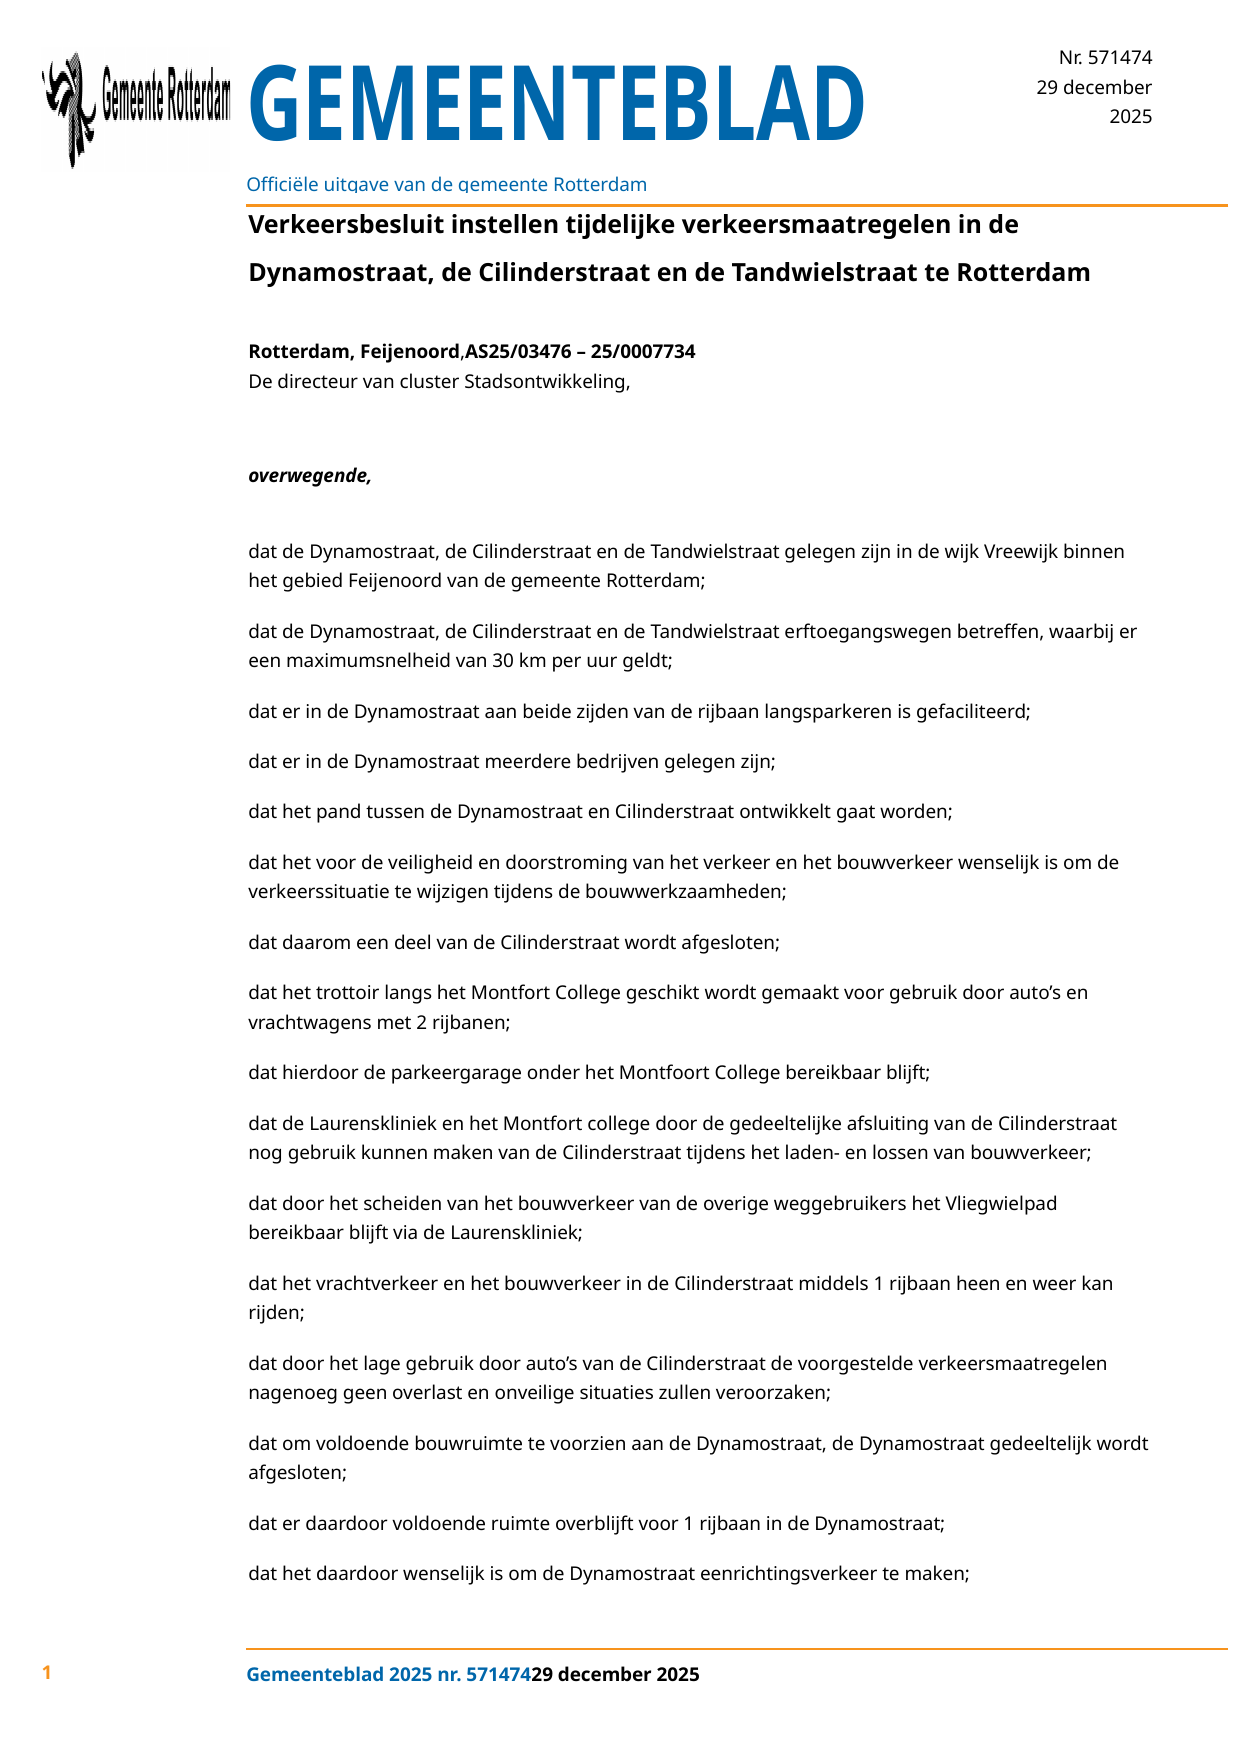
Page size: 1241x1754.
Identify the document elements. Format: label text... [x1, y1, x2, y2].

text Rotterdam, Feijenoord,AS25/03476 – 25/0007734 [248, 339, 1152, 364]
text Verkeersbesluit instellen tijdelijke verkeersmaatregelen in de Dynamostraat, de Cilinderstraat en de Tandwielstraat te Rotterdam [248, 207, 1152, 288]
text dat daarom een deel van de Cilinderstraat wordt afgesloten; [248, 929, 1152, 955]
text De directeur van cluster Stadsontwikkeling, [248, 368, 1152, 394]
text dat het vrachtverkeer en het bouwverkeer in de Cilinderstraat middels 1 rijbaan heen en weer kan rijden; [248, 1270, 1152, 1325]
text dat de Dynamostraat, de Cilinderstraat en de Tandwielstraat erftoegangswegen betreffen, waarbij er een maximumsnelheid van 30 km per uur geldt; [248, 618, 1152, 673]
text dat er daardoor voldoende ruimte overblijft voor 1 rijbaan in de Dynamostraat; [248, 1510, 1152, 1536]
text dat door het scheiden van het bouwverkeer van de overige weggebruikers het Vliegwielpad bereikbaar blijft via de Laurenskliniek; [248, 1190, 1152, 1245]
picture [41, 47, 231, 172]
text dat het daardoor wenselijk is om de Dynamostraat eenrichtingsverkeer te maken; [248, 1560, 1152, 1586]
text dat het voor de veiligheid en doorstroming van het verkeer en het bouwverkeer wenselijk is om de verkeerssituatie te wijzigen tijdens de bouwwerkzaamheden; [248, 849, 1152, 904]
text overwegende, [248, 462, 1152, 487]
text dat de Dynamostraat, de Cilinderstraat en de Tandwielstraat gelegen zijn in de wijk Vreewijk binnen het gebied Feijenoord van de gemeente Rotterdam; [248, 538, 1152, 593]
text dat door het lage gebruik door auto’s van de Cilinderstraat de voorgestelde verkeersmaatregelen nagenoeg geen overlast en onveilige situaties zullen veroorzaken; [248, 1350, 1152, 1405]
text dat om voldoende bouwruimte te voorzien aan de Dynamostraat, de Dynamostraat gedeeltelijk wordt afgesloten; [248, 1430, 1152, 1485]
text dat het trottoir langs het Montfort College geschikt wordt gemaakt voor gebruik door auto’s en vrachtwagens met 2 rijbanen; [248, 979, 1152, 1035]
text dat er in de Dynamostraat meerdere bedrijven gelegen zijn; [248, 748, 1152, 774]
text dat er in de Dynamostraat aan beide zijden van de rijbaan langsparkeren is gefaciliteerd; [248, 698, 1152, 724]
text dat hierdoor de parkeergarage onder het Montfoort College bereikbaar blijft; [248, 1059, 1152, 1085]
text dat het pand tussen de Dynamostraat en Cilinderstraat ontwikkelt gaat worden; [248, 799, 1152, 824]
text dat de Laurenskliniek en het Montfort college door de gedeeltelijke afsluiting van de Cilinderstraat nog gebruik kunnen maken van de Cilinderstraat tijdens het laden- en lossen van bouwverkeer; [248, 1110, 1152, 1165]
